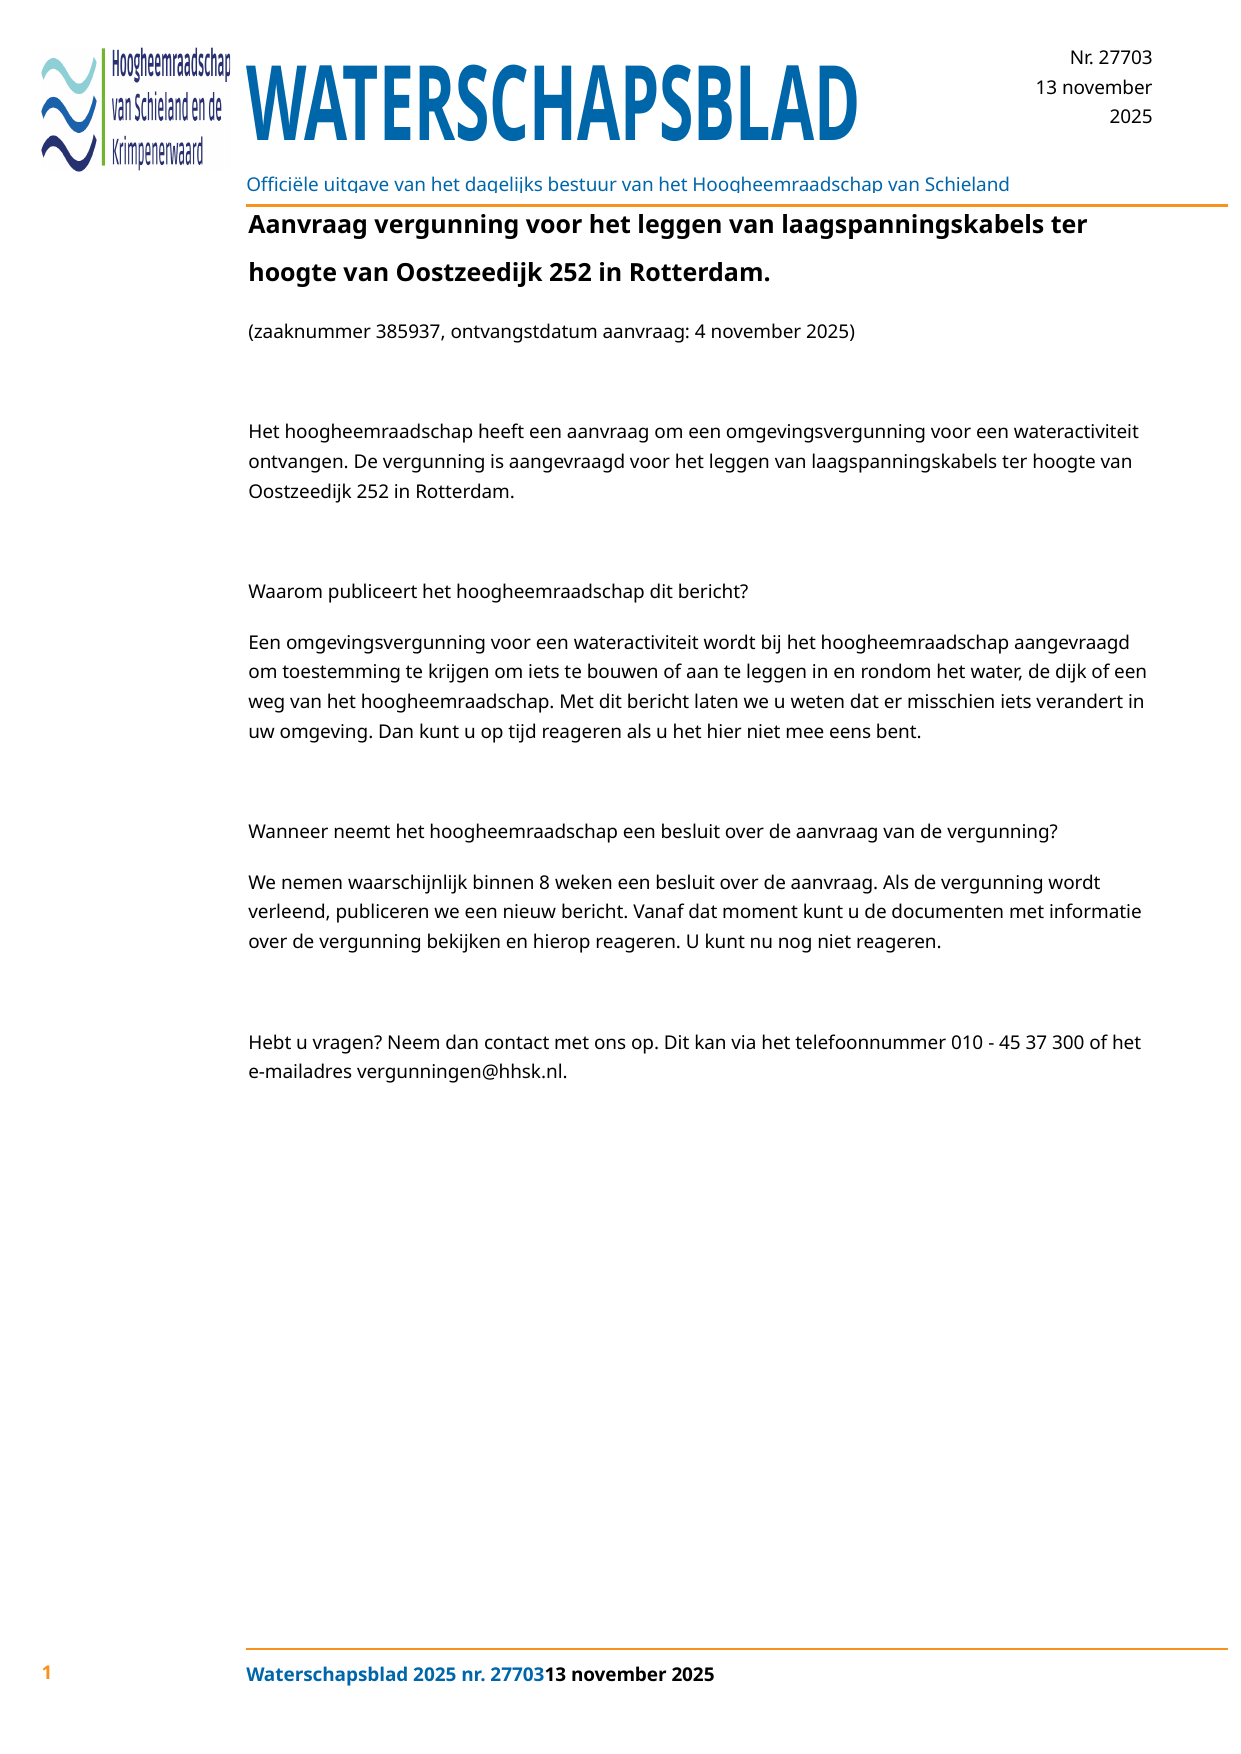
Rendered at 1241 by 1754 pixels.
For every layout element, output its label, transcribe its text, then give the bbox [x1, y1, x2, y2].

text Het hoogheemraadschap heeft een aanvraag om een omgevingsvergunning voor een wateractiviteit ontvangen. De vergunning is aangevraagd voor het leggen van laagspanningskabels ter hoogte van Oostzeedijk 252 in Rotterdam. [248, 419, 1152, 504]
text Een omgevingsvergunning voor een wateractiviteit wordt bij het hoogheemraadschap aangevraagd om toestemming te krijgen om iets te bouwen of aan te leggen in en rondom het water, de dijk of een weg van het hoogheemraadschap. Met dit bericht laten we u weten dat er misschien iets verandert in uw omgeving. Dan kunt u op tijd reageren als u het hier niet mee eens bent. [248, 629, 1152, 744]
text Waarom publiceert het hoogheemraadschap dit bericht? [248, 579, 1152, 604]
picture [41, 47, 231, 172]
text Wanneer neemt het hoogheemraadschap een besluit over de aanvraag van de vergunning? [248, 819, 1152, 844]
text (zaaknummer 385937, ontvangstdatum aanvraag: 4 november 2025) [248, 318, 1152, 344]
text Hebt u vragen? Neem dan contact met ons op. Dit kan via het telefoonnummer 010 - 45 37 300 of het e-mailadres vergunningen@hhsk.nl. [248, 1029, 1152, 1084]
text Aanvraag vergunning voor het leggen van laagspanningskabels ter hoogte van Oostzeedijk 252 in Rotterdam. [248, 207, 1152, 288]
text We nemen waarschijnlijk binnen 8 weken een besluit over de aanvraag. Als de vergunning wordt verleend, publiceren we een nieuw bericht. Vanaf dat moment kunt u de documenten met informatie over de vergunning bekijken en hierop reageren. U kunt nu nog niet reageren. [248, 869, 1152, 954]
